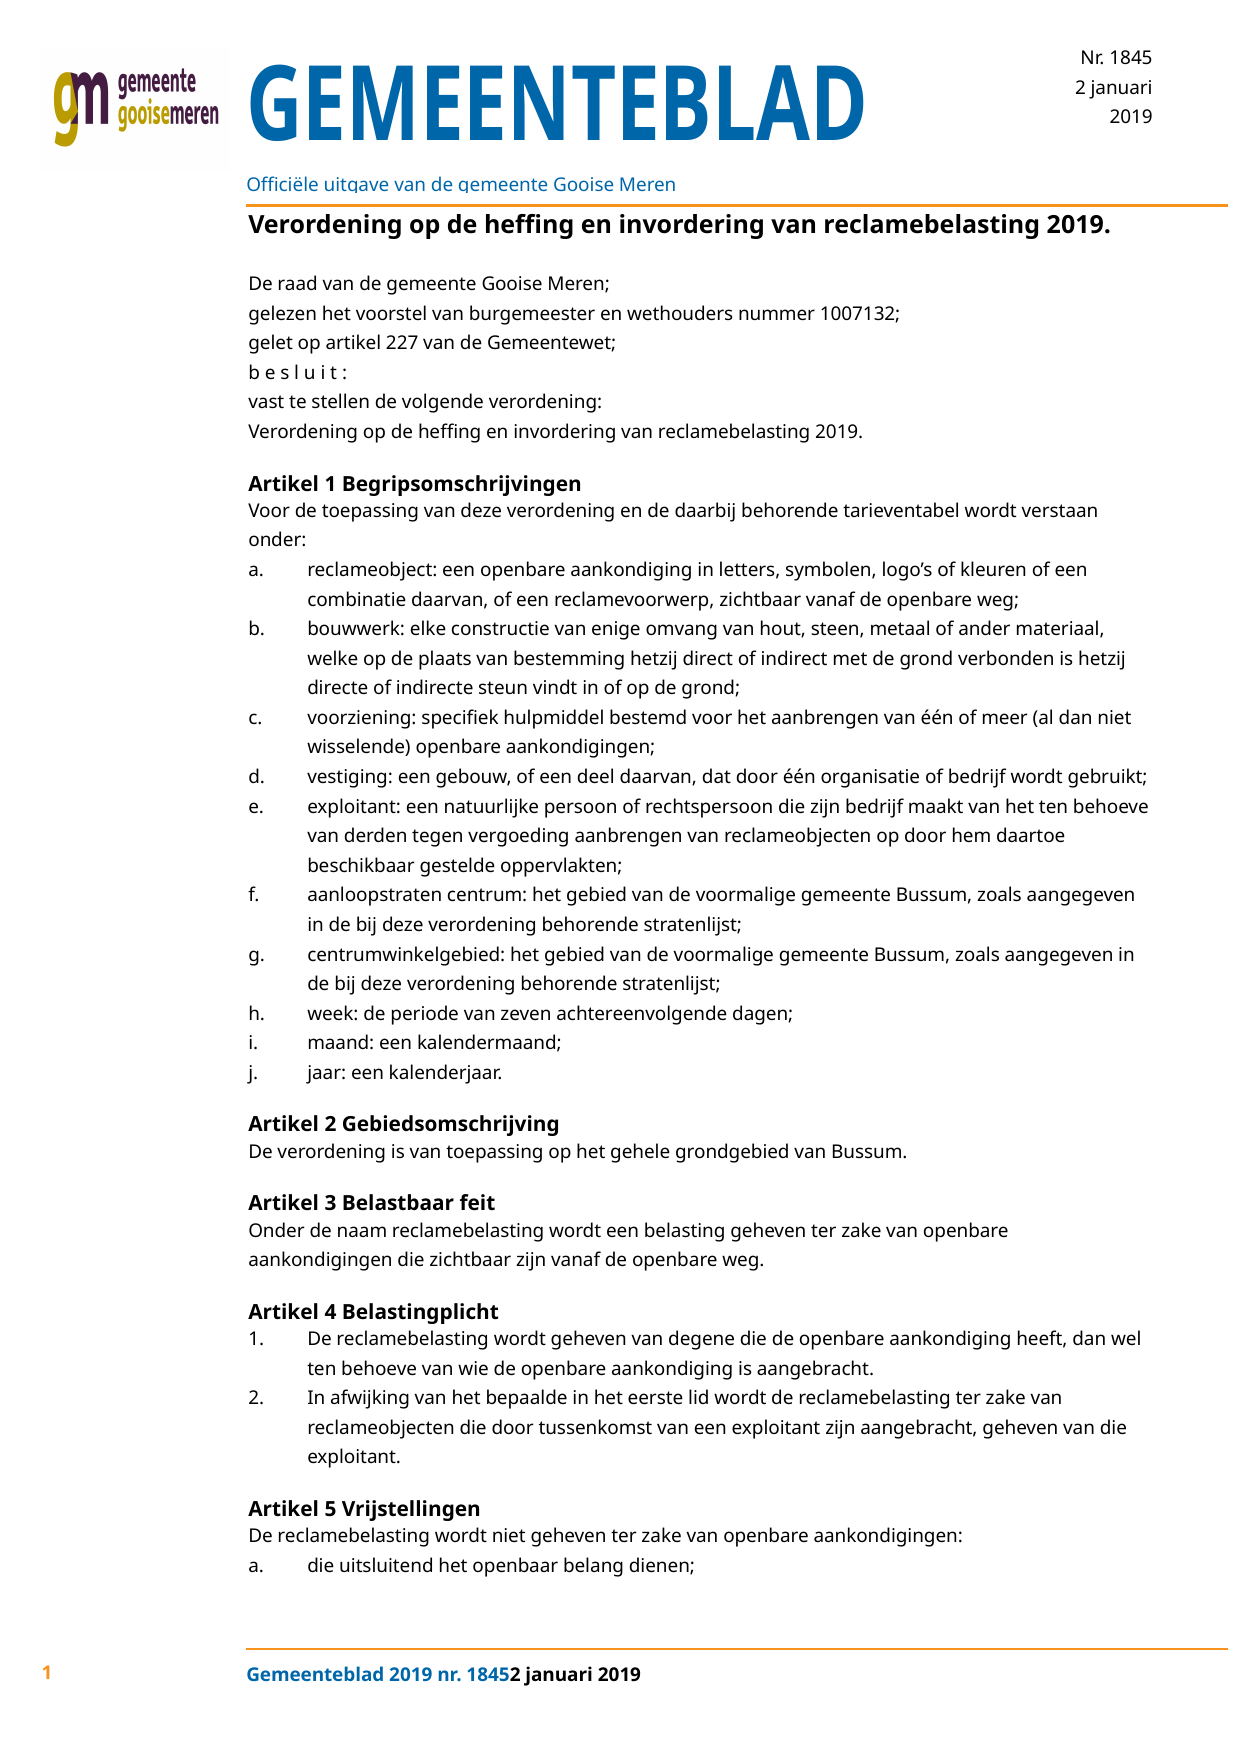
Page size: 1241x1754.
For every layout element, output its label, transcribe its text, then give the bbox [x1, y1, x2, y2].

text Verordening op de heffing en invordering van reclamebelasting 2019. [248, 418, 1152, 444]
list maand: een kalendermaand; [248, 1029, 1152, 1055]
list bouwwerk: elke constructie van enige omvang van hout, steen, metaal of ander materiaal, welke op de plaats van bestemming hetzij direct of indirect met de grond verbonden is hetzij directe of indirecte steun vindt in of op de grond; [248, 615, 1152, 700]
text Voor de toepassing van deze verordening en de daarbij behorende tarieventabel wordt verstaan onder: [248, 497, 1152, 552]
list jaar: een kalenderjaar. [248, 1059, 1152, 1085]
text Artikel 2 Gebiedsomschrijving [248, 1109, 1152, 1138]
list die uitsluitend het openbaar belang dienen; [248, 1552, 1152, 1578]
text Artikel 1 Begripsomschrijvingen [248, 469, 1152, 497]
text Onder de naam reclamebelasting wordt een belasting geheven ter zake van openbare aankondigingen die zichtbaar zijn vanaf de openbare weg. [248, 1217, 1152, 1272]
text De reclamebelasting wordt niet geheven ter zake van openbare aankondigingen: [248, 1522, 1152, 1548]
text Artikel 5 Vrijstellingen [248, 1494, 1152, 1522]
text gelet op artikel 227 van de Gemeentewet; [248, 329, 1152, 355]
text b e s l u i t : [248, 359, 1152, 385]
list voorziening: specifiek hulpmiddel bestemd voor het aanbrengen van één of meer (al dan niet wisselende) openbare aankondigingen; [248, 704, 1152, 759]
text Verordening op de heffing en invordering van reclamebelasting 2019. [248, 207, 1152, 241]
text De raad van de gemeente Gooise Meren; [248, 270, 1152, 296]
text Artikel 4 Belastingplicht [248, 1297, 1152, 1325]
list aanloopstraten centrum: het gebied van de voormalige gemeente Bussum, zoals aangegeven in de bij deze verordening behorende stratenlijst; [248, 882, 1152, 937]
list De reclamebelasting wordt geheven van degene die de openbare aankondiging heeft, dan wel ten behoeve van wie de openbare aankondiging is aangebracht. [248, 1325, 1152, 1381]
text gelezen het voorstel van burgemeester en wethouders nummer 1007132; [248, 300, 1152, 326]
list reclameobject: een openbare aankondiging in letters, symbolen, logo’s of kleuren of een combinatie daarvan, of een reclamevoorwerp, zichtbaar vanaf de openbare weg; [248, 556, 1152, 612]
list vestiging: een gebouw, of een deel daarvan, dat door één organisatie of bedrijf wordt gebruikt; [248, 763, 1152, 789]
list exploitant: een natuurlijke persoon of rechtspersoon die zijn bedrijf maakt van het ten behoeve van derden tegen vergoeding aanbrengen van reclameobjecten op door hem daartoe beschikbaar gestelde oppervlakten; [248, 793, 1152, 878]
list week: de periode van zeven achtereenvolgende dagen; [248, 1000, 1152, 1026]
text Artikel 3 Belastbaar feit [248, 1188, 1152, 1217]
text vast te stellen de volgende verordening: [248, 389, 1152, 414]
text De verordening is van toepassing op het gehele grondgebied van Bussum. [248, 1138, 1152, 1164]
list centrumwinkelgebied: het gebied van de voormalige gemeente Bussum, zoals aangegeven in de bij deze verordening behorende stratenlijst; [248, 941, 1152, 996]
list In afwijking van het bepaalde in het eerste lid wordt de reclamebelasting ter zake van reclameobjecten die door tussenkomst van een exploitant zijn aangebracht, geheven van die exploitant. [248, 1384, 1152, 1469]
picture [41, 47, 231, 172]
